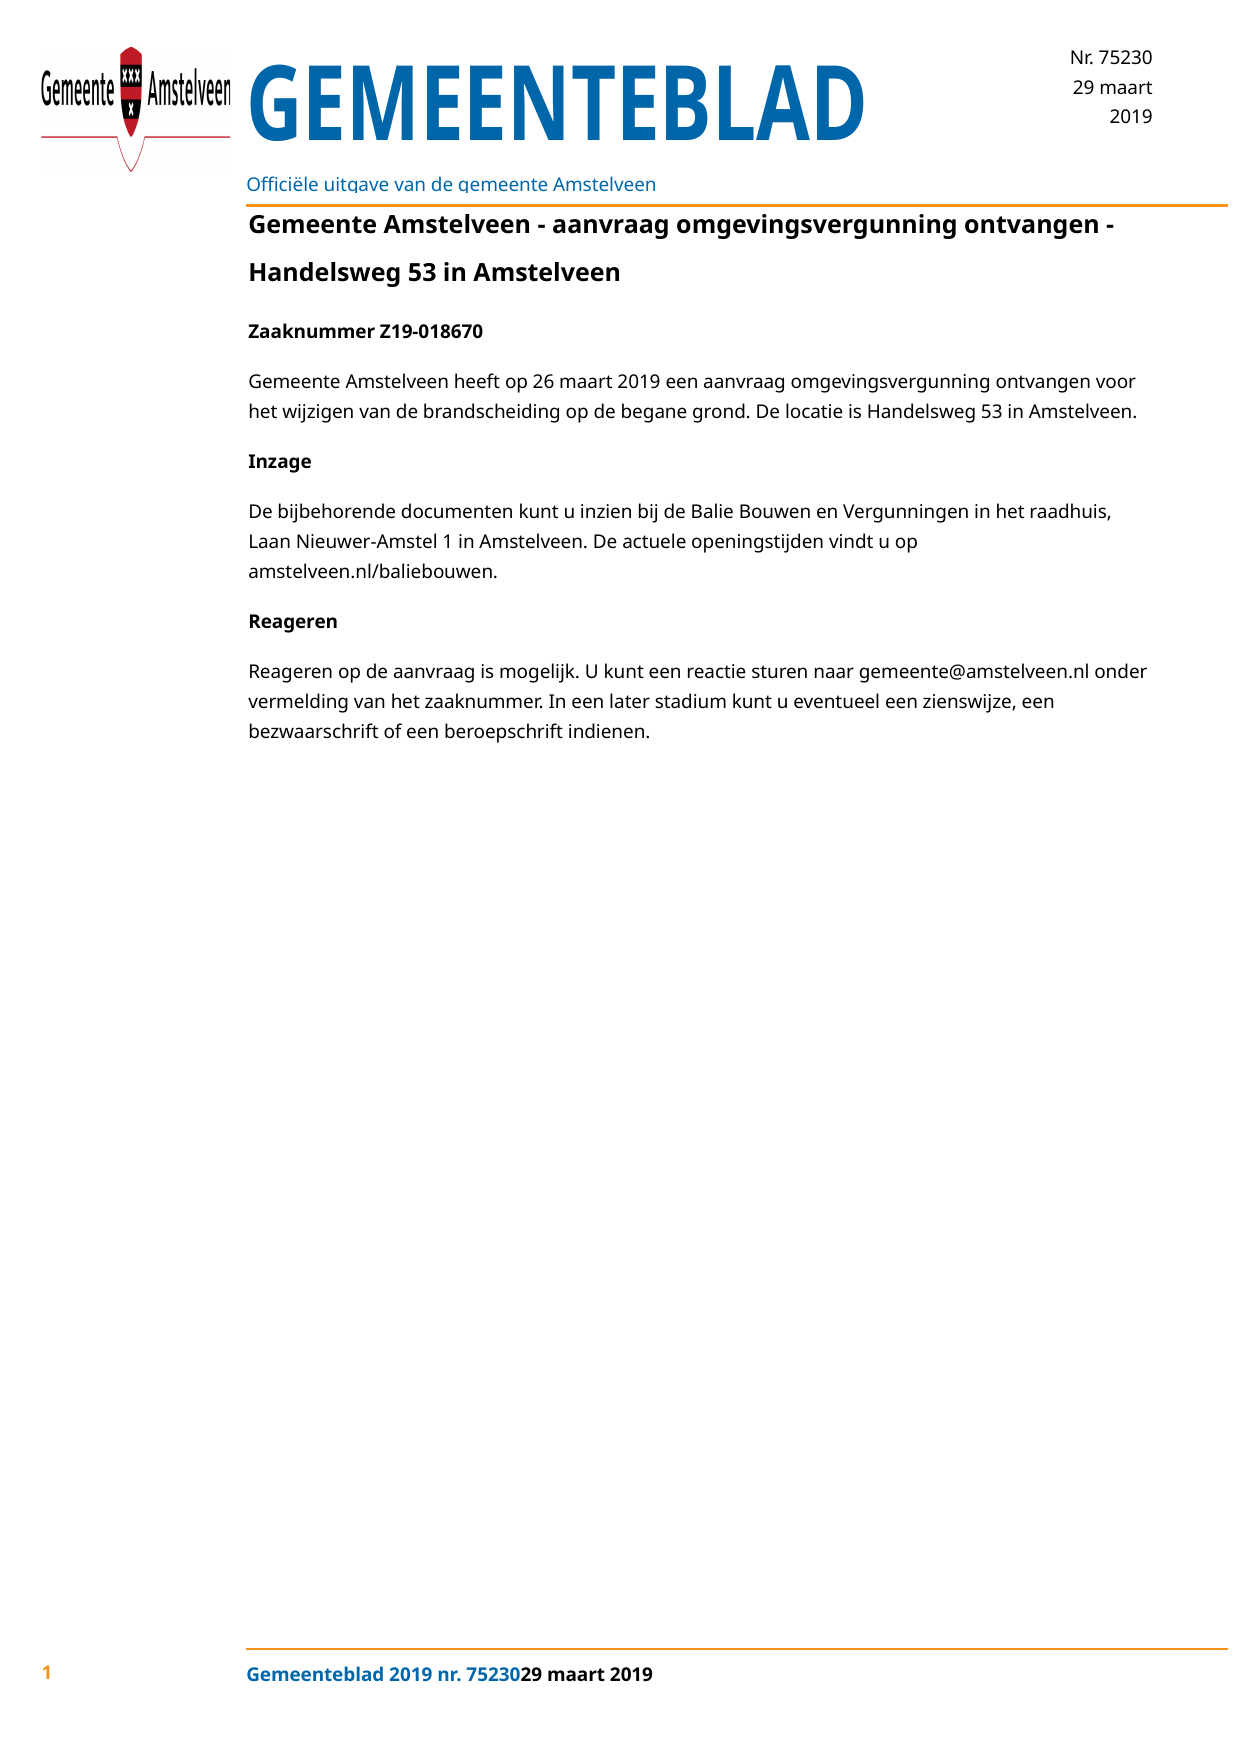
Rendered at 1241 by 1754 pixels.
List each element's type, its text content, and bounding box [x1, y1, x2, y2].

text Inzage [248, 448, 1152, 474]
picture [41, 47, 231, 172]
text De bijbehorende documenten kunt u inzien bij de Balie Bouwen en Vergunningen in het raadhuis, Laan Nieuwer-Amstel 1 in Amstelveen. De actuele openingstijden vindt u op amstelveen.nl/baliebouwen. [248, 499, 1152, 584]
text Reageren op de aanvraag is mogelijk. U kunt een reactie sturen naar gemeente@amstelveen.nl onder vermelding van het zaaknummer. In een later stadium kunt u eventueel een zienswijze, een bezwaarschrift of een beroepschrift indienen. [248, 659, 1152, 744]
text Gemeente Amstelveen - aanvraag omgevingsvergunning ontvangen - Handelsweg 53 in Amstelveen [248, 207, 1152, 288]
text Reageren [248, 608, 1152, 634]
text Zaaknummer Z19-018670 [248, 318, 1152, 344]
text Gemeente Amstelveen heeft op 26 maart 2019 een aanvraag omgevingsvergunning ontvangen voor het wijzigen van de brandscheiding op de begane grond. De locatie is Handelsweg 53 in Amstelveen. [248, 368, 1152, 424]
